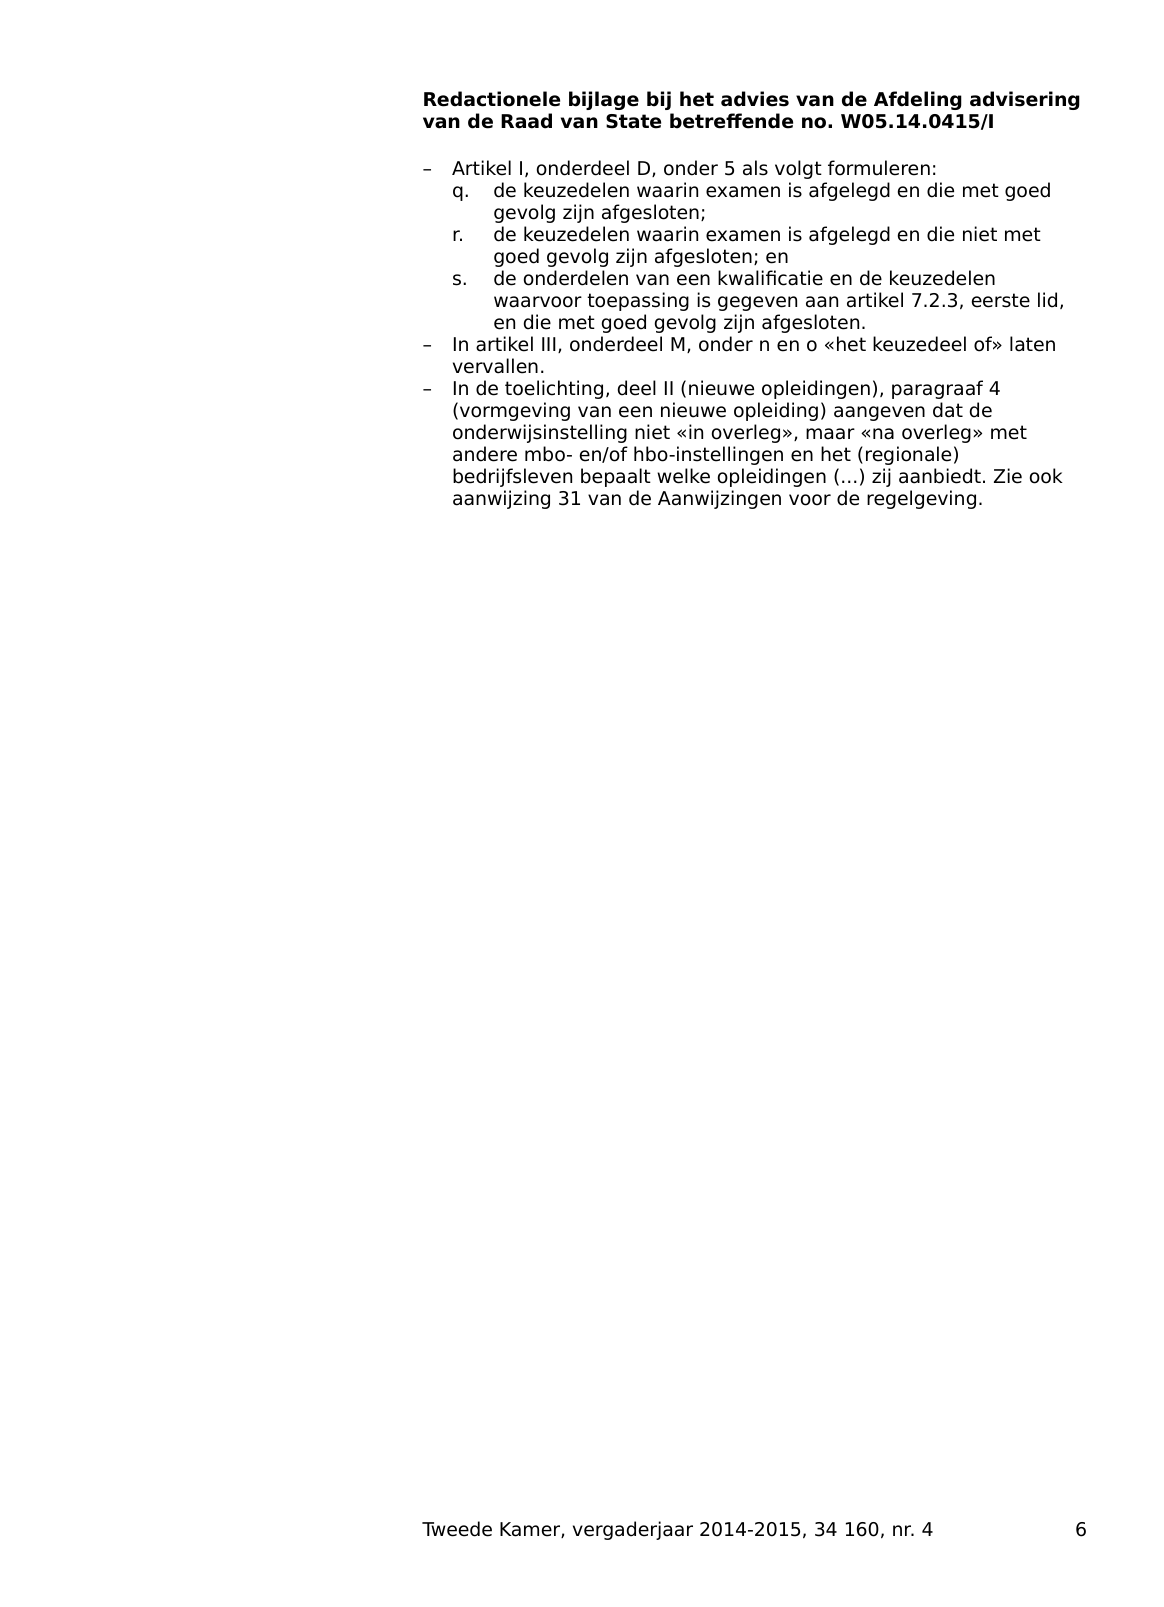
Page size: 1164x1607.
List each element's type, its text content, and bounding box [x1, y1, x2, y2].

text – Artikel I, onderdeel D, onder 5 als volgt formuleren: [422, 158, 1087, 180]
text – In artikel III, onderdeel M, onder n en o «het keuzedeel of» laten vervallen. [422, 334, 1087, 378]
text q. de keuzedelen waarin examen is afgelegd en die met goed gevolg zijn afgesloten; [452, 180, 1087, 224]
text r. de keuzedelen waarin examen is afgelegd en die niet met goed gevolg zijn afgesloten; en [452, 224, 1087, 268]
subtitle Redactionele bijlage bij het advies van de Afdeling advisering van de Raad van State betreffende no. W05.14.0415/I [77, 89, 1087, 133]
text s. de onderdelen van een kwalificatie en de keuzedelen waarvoor toepassing is gegeven aan artikel 7.2.3, eerste lid, en die met goed gevolg zijn afgesloten. [452, 268, 1087, 334]
text – In de toelichting, deel II (nieuwe opleidingen), paragraaf 4 (vormgeving van een nieuwe opleiding) aangeven dat de onderwijsinstelling niet «in overleg», maar «na overleg» met andere mbo- en/of hbo-instellingen en het (regionale) bedrijfsleven bepaalt welke opleidingen (...) zij aanbiedt. Zie ook aanwijzing 31 van de Aanwijzingen voor de regelgeving. [422, 378, 1087, 510]
